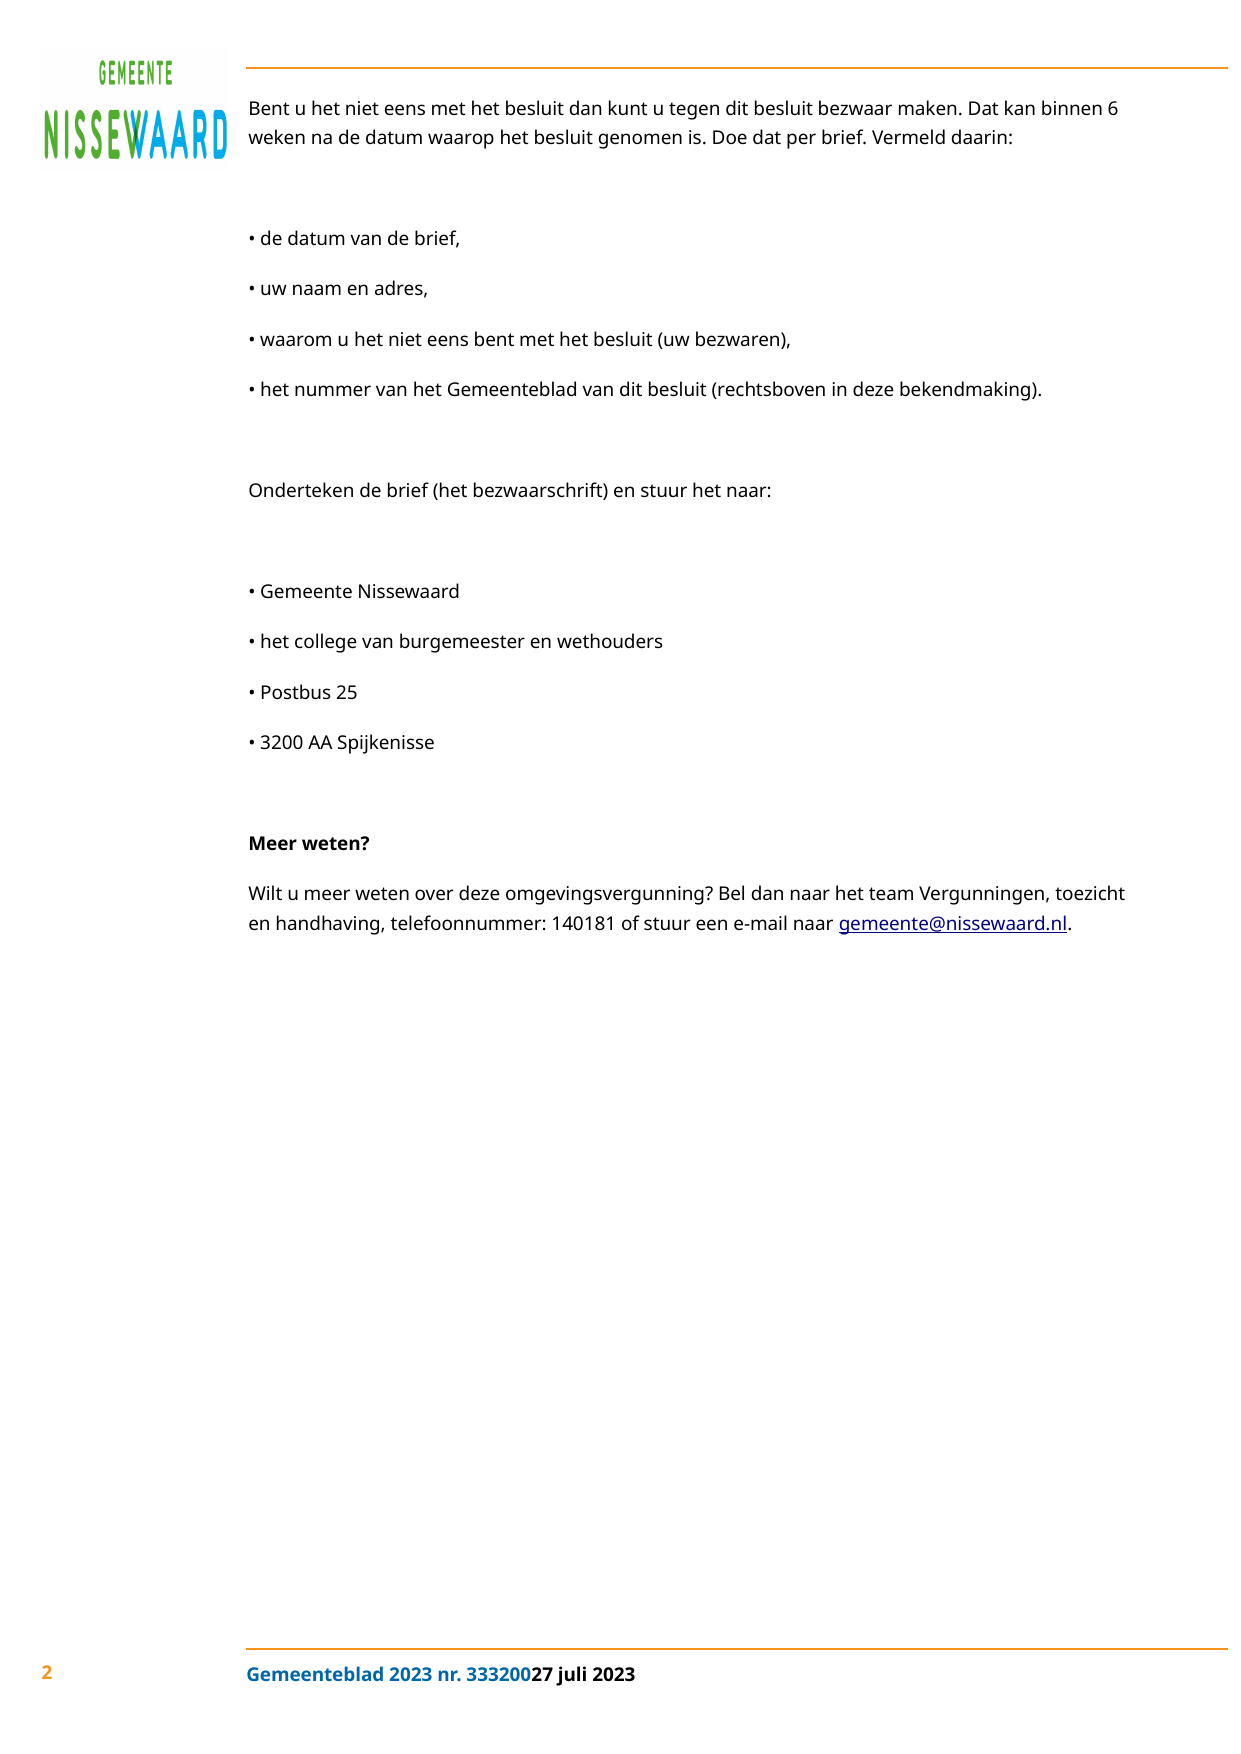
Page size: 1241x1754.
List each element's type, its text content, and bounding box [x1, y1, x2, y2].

text • het college van burgemeester en wethouders [248, 628, 1152, 654]
text • waarom u het niet eens bent met het besluit (uw bezwaren), [248, 326, 1152, 352]
text Wilt u meer weten over deze omgevingsvergunning? Bel dan naar het team Vergunningen, toezicht en handhaving, telefoonnummer: 140181 of stuur een e-mail naar gemeente@nissewaard.nl. [248, 881, 1152, 936]
text • het nummer van het Gemeenteblad van dit besluit (rechtsboven in deze bekendmaking). [248, 376, 1152, 402]
picture [41, 47, 231, 172]
text Meer weten? [248, 830, 1152, 856]
text • 3200 AA Spijkenisse [248, 729, 1152, 755]
text Onderteken de brief (het bezwaarschrift) en stuur het naar: [248, 477, 1152, 503]
text • de datum van de brief, [248, 225, 1152, 251]
text • Gemeente Nissewaard [248, 578, 1152, 604]
text Bent u het niet eens met het besluit dan kunt u tegen dit besluit bezwaar maken. Dat kan binnen 6 weken na de datum waarop het besluit genomen is. Doe dat per brief. Vermeld daarin: [248, 95, 1152, 150]
text • uw naam en adres, [248, 276, 1152, 301]
text • Postbus 25 [248, 679, 1152, 705]
